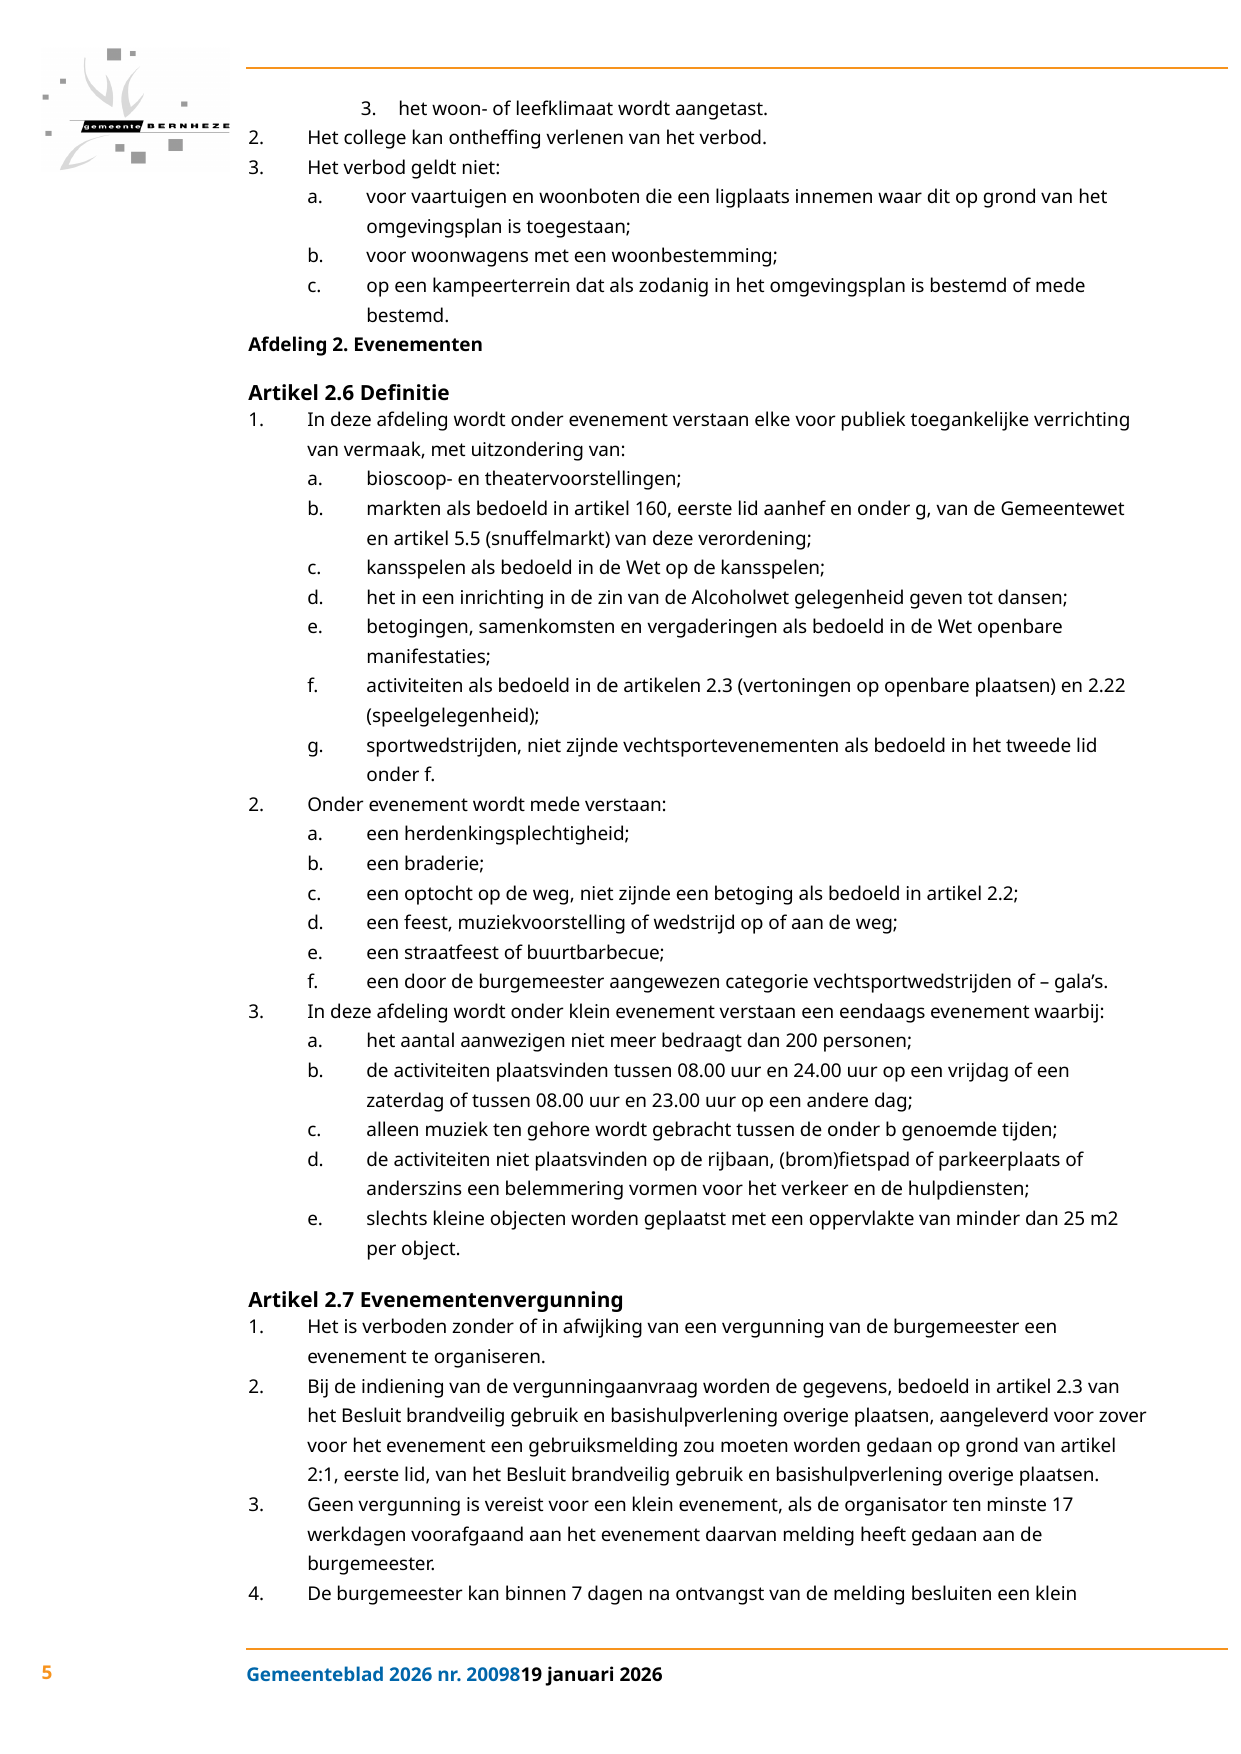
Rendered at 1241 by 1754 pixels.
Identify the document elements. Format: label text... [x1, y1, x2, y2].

list het in een inrichting in de zin van de Alcoholwet gelegenheid geven tot dansen; [307, 584, 1152, 610]
list activiteiten als bedoeld in de artikelen 2.3 (vertoningen op openbare plaatsen) en 2.22 (speelgelegenheid); [307, 673, 1152, 728]
list Onder evenement wordt mede verstaan: [248, 791, 1152, 817]
list een door de burgemeester aangewezen categorie vechtsportwedstrijden of – gala’s. [307, 968, 1152, 994]
list slechts kleine objecten worden geplaatst met een oppervlakte van minder dan 25 m2 per object. [307, 1205, 1152, 1261]
list kansspelen als bedoeld in de Wet op de kansspelen; [307, 554, 1152, 580]
list een straatfeest of buurtbarbecue; [307, 939, 1152, 965]
picture [41, 47, 231, 172]
list sportwedstrijden, niet zijnde vechtsportevenementen als bedoeld in het tweede lid onder f. [307, 732, 1152, 787]
list het woon- of leefklimaat wordt aangetast. [361, 95, 1152, 121]
list Geen vergunning is vereist voor een klein evenement, als de organisator ten minste 17 werkdagen voorafgaand aan het evenement daarvan melding heeft gedaan aan de burgemeester. [248, 1491, 1152, 1576]
list Het is verboden zonder of in afwijking van een vergunning van de burgemeester een evenement te organiseren. [248, 1314, 1152, 1369]
list bioscoop- en theatervoorstellingen; [307, 466, 1152, 491]
list het aantal aanwezigen niet meer bedraagt dan 200 personen; [307, 1028, 1152, 1053]
list Het verbod geldt niet: [248, 154, 1152, 180]
list Bij de indiening van de vergunningaanvraag worden de gegevens, bedoeld in artikel 2.3 van het Besluit brandveilig gebruik en basishulpverlening overige plaatsen, aangeleverd voor zover voor het evenement een gebruiksmelding zou moeten worden gedaan op grond van artikel 2:1, eerste lid, van het Besluit brandveilig gebruik en basishulpverlening overige plaatsen. [248, 1373, 1152, 1487]
list voor vaartuigen en woonboten die een ligplaats innemen waar dit op grond van het omgevingsplan is toegestaan; [307, 183, 1152, 239]
list In deze afdeling wordt onder evenement verstaan elke voor publiek toegankelijke verrichting van vermaak, met uitzondering van: [248, 406, 1152, 462]
list op een kampeerterrein dat als zodanig in het omgevingsplan is bestemd of mede bestemd. [307, 272, 1152, 328]
list voor woonwagens met een woonbestemming; [307, 243, 1152, 268]
list de activiteiten plaatsvinden tussen 08.00 uur en 24.00 uur op een vrijdag of een zaterdag of tussen 08.00 uur en 23.00 uur op een andere dag; [307, 1057, 1152, 1113]
text Afdeling 2. Evenementen [248, 331, 1152, 357]
list een optocht op de weg, niet zijnde een betoging als bedoeld in artikel 2.2; [307, 880, 1152, 906]
list Het college kan ontheffing verlenen van het verbod. [248, 124, 1152, 150]
text Artikel 2.7 Evenementenvergunning [248, 1285, 1152, 1314]
list een feest, muziekvoorstelling of wedstrijd op of aan de weg; [307, 909, 1152, 935]
list In deze afdeling wordt onder klein evenement verstaan een eendaags evenement waarbij: [248, 998, 1152, 1024]
list de activiteiten niet plaatsvinden op de rijbaan, (brom)fietspad of parkeerplaats of anderszins een belemmering vormen voor het verkeer en de hulpdiensten; [307, 1146, 1152, 1201]
list De burgemeester kan binnen 7 dagen na ontvangst van de melding besluiten een klein [248, 1580, 1152, 1606]
list alleen muziek ten gehore wordt gebracht tussen de onder b genoemde tijden; [307, 1116, 1152, 1142]
list markten als bedoeld in artikel 160, eerste lid aanhef en onder g, van de Gemeentewet en artikel 5.5 (snuffelmarkt) van deze verordening; [307, 495, 1152, 551]
list een braderie; [307, 850, 1152, 876]
list betogingen, samenkomsten en vergaderingen als bedoeld in de Wet openbare manifestaties; [307, 613, 1152, 669]
text Artikel 2.6 Definitie [248, 378, 1152, 406]
list een herdenkingsplechtigheid; [307, 821, 1152, 846]
